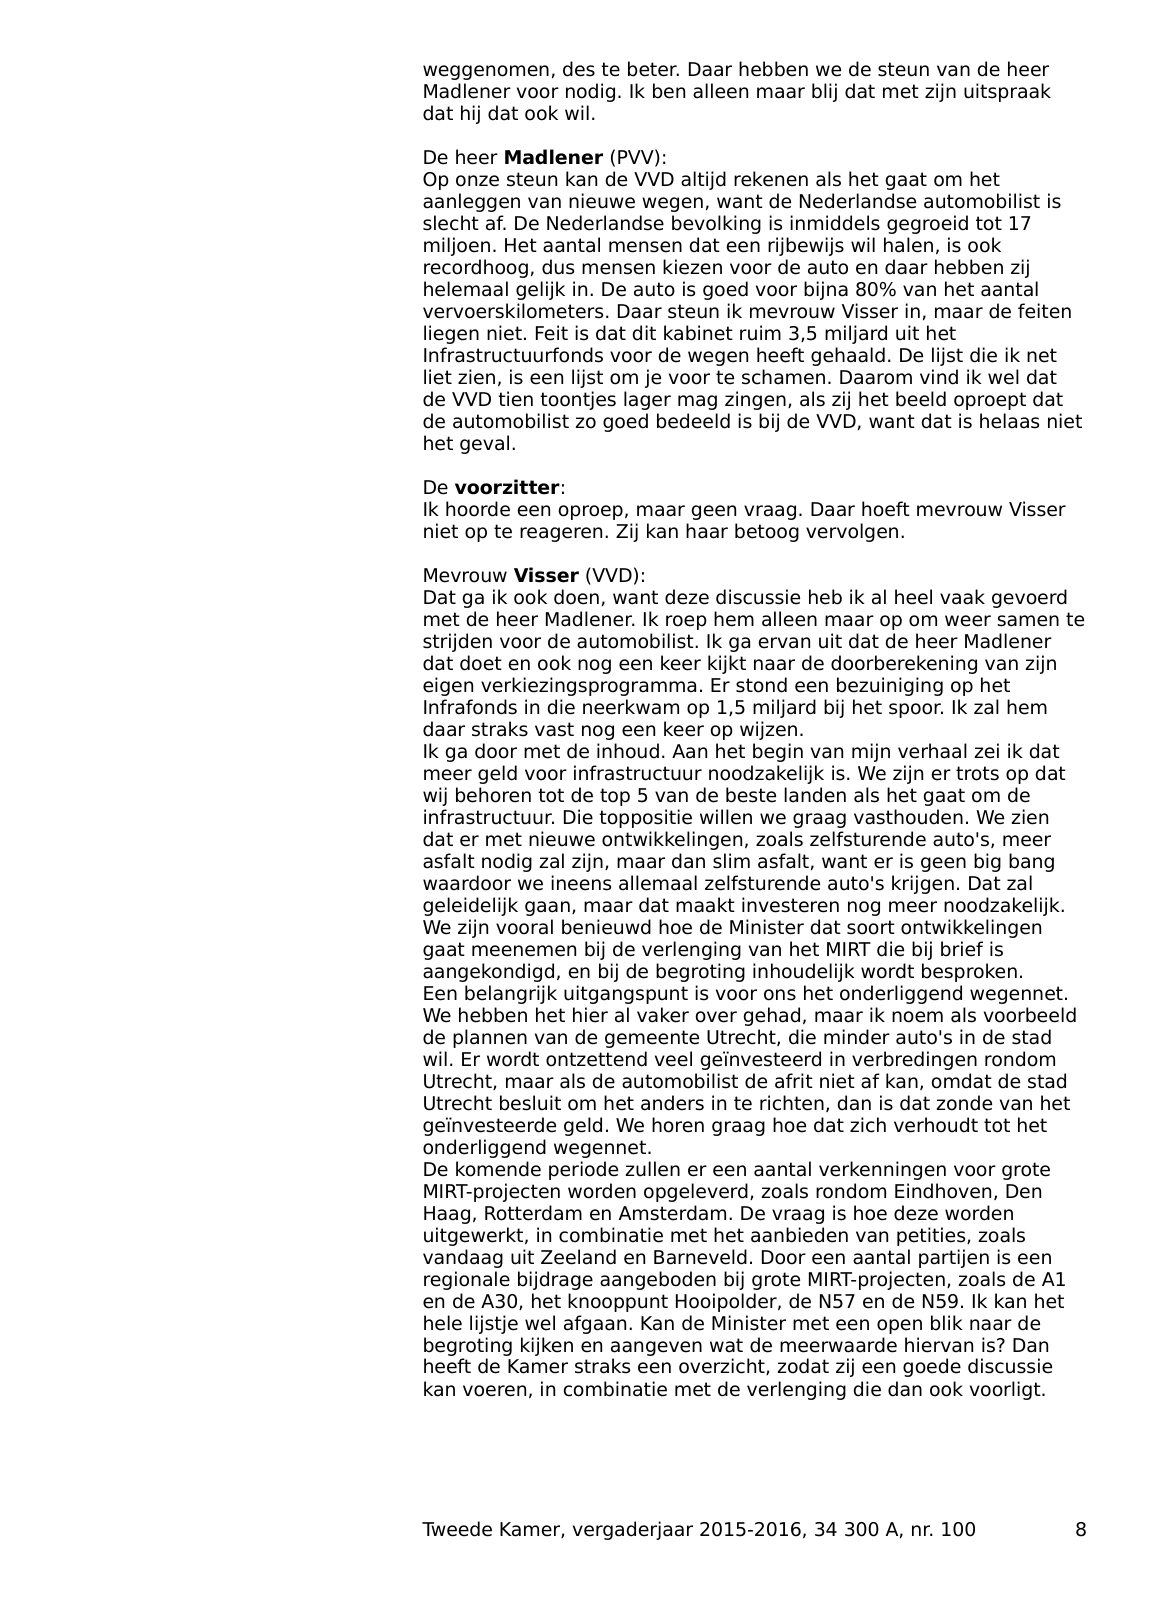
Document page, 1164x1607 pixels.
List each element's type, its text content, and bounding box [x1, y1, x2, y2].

text Ik ga door met de inhoud. Aan het begin van mijn verhaal zei ik dat meer geld voor infrastructuur noodzakelijk is. We zijn er trots op dat wij behoren tot de top 5 van de beste landen als het gaat om de infrastructuur. Die toppositie willen we graag vasthouden. We zien dat er met nieuwe ontwikkelingen, zoals zelfsturende auto's, meer asfalt nodig zal zijn, maar dan slim asfalt, want er is geen big bang waardoor we ineens allemaal zelfsturende auto's krijgen. Dat zal geleidelijk gaan, maar dat maakt investeren nog meer noodzakelijk. We zijn vooral benieuwd hoe de Minister dat soort ontwikkelingen gaat meenemen bij de verlenging van het MIRT die bij brief is aangekondigd, en bij de begroting inhoudelijk wordt besproken. [422, 741, 1087, 983]
text Mevrouw Visser (VVD): [422, 565, 1087, 587]
text Dat ga ik ook doen, want deze discussie heb ik al heel vaak gevoerd met de heer Madlener. Ik roep hem alleen maar op om weer samen te strijden voor de automobilist. Ik ga ervan uit dat de heer Madlener dat doet en ook nog een keer kijkt naar de doorberekening van zijn eigen verkiezingsprogramma. Er stond een bezuiniging op het Infrafonds in die neerkwam op 1,5 miljard bij het spoor. Ik zal hem daar straks vast nog een keer op wijzen. [422, 587, 1087, 741]
text De voorzitter: [422, 477, 1087, 499]
text De komende periode zullen er een aantal verkenningen voor grote MIRT-projecten worden opgeleverd, zoals rondom Eindhoven, Den Haag, Rotterdam en Amsterdam. De vraag is hoe deze worden uitgewerkt, in combinatie met het aanbieden van petities, zoals vandaag uit Zeeland en Barneveld. Door een aantal partijen is een regionale bijdrage aangeboden bij grote MIRT-projecten, zoals de A1 en de A30, het knooppunt Hooipolder, de N57 en de N59. Ik kan het hele lijstje wel afgaan. Kan de Minister met een open blik naar de begroting kijken en aangeven wat de meerwaarde hiervan is? Dan heeft de Kamer straks een overzicht, zodat zij een goede discussie kan voeren, in combinatie met de verlenging die dan ook voorligt. [422, 1159, 1087, 1400]
text De heer Madlener (PVV): [422, 147, 1087, 169]
text weggenomen, des te beter. Daar hebben we de steun van de heer Madlener voor nodig. Ik ben alleen maar blij dat met zijn uitspraak dat hij dat ook wil. [422, 59, 1087, 125]
text Ik hoorde een oproep, maar geen vraag. Daar hoeft mevrouw Visser niet op te reageren. Zij kan haar betoog vervolgen. [422, 499, 1087, 543]
text Op onze steun kan de VVD altijd rekenen als het gaat om het aanleggen van nieuwe wegen, want de Nederlandse automobilist is slecht af. De Nederlandse bevolking is inmiddels gegroeid tot 17 miljoen. Het aantal mensen dat een rijbewijs wil halen, is ook recordhoog, dus mensen kiezen voor de auto en daar hebben zij helemaal gelijk in. De auto is goed voor bijna 80% van het aantal vervoerskilometers. Daar steun ik mevrouw Visser in, maar de feiten liegen niet. Feit is dat dit kabinet ruim 3,5 miljard uit het Infrastructuurfonds voor de wegen heeft gehaald. De lijst die ik net liet zien, is een lijst om je voor te schamen. Daarom vind ik wel dat de VVD tien toontjes lager mag zingen, als zij het beeld oproept dat de automobilist zo goed bedeeld is bij de VVD, want dat is helaas niet het geval. [422, 169, 1087, 455]
text Een belangrijk uitgangspunt is voor ons het onderliggend wegennet. We hebben het hier al vaker over gehad, maar ik noem als voorbeeld de plannen van de gemeente Utrecht, die minder auto's in de stad wil. Er wordt ontzettend veel geïnvesteerd in verbredingen rondom Utrecht, maar als de automobilist de afrit niet af kan, omdat de stad Utrecht besluit om het anders in te richten, dan is dat zonde van het geïnvesteerde geld. We horen graag hoe dat zich verhoudt tot het onderliggend wegennet. [422, 983, 1087, 1159]
